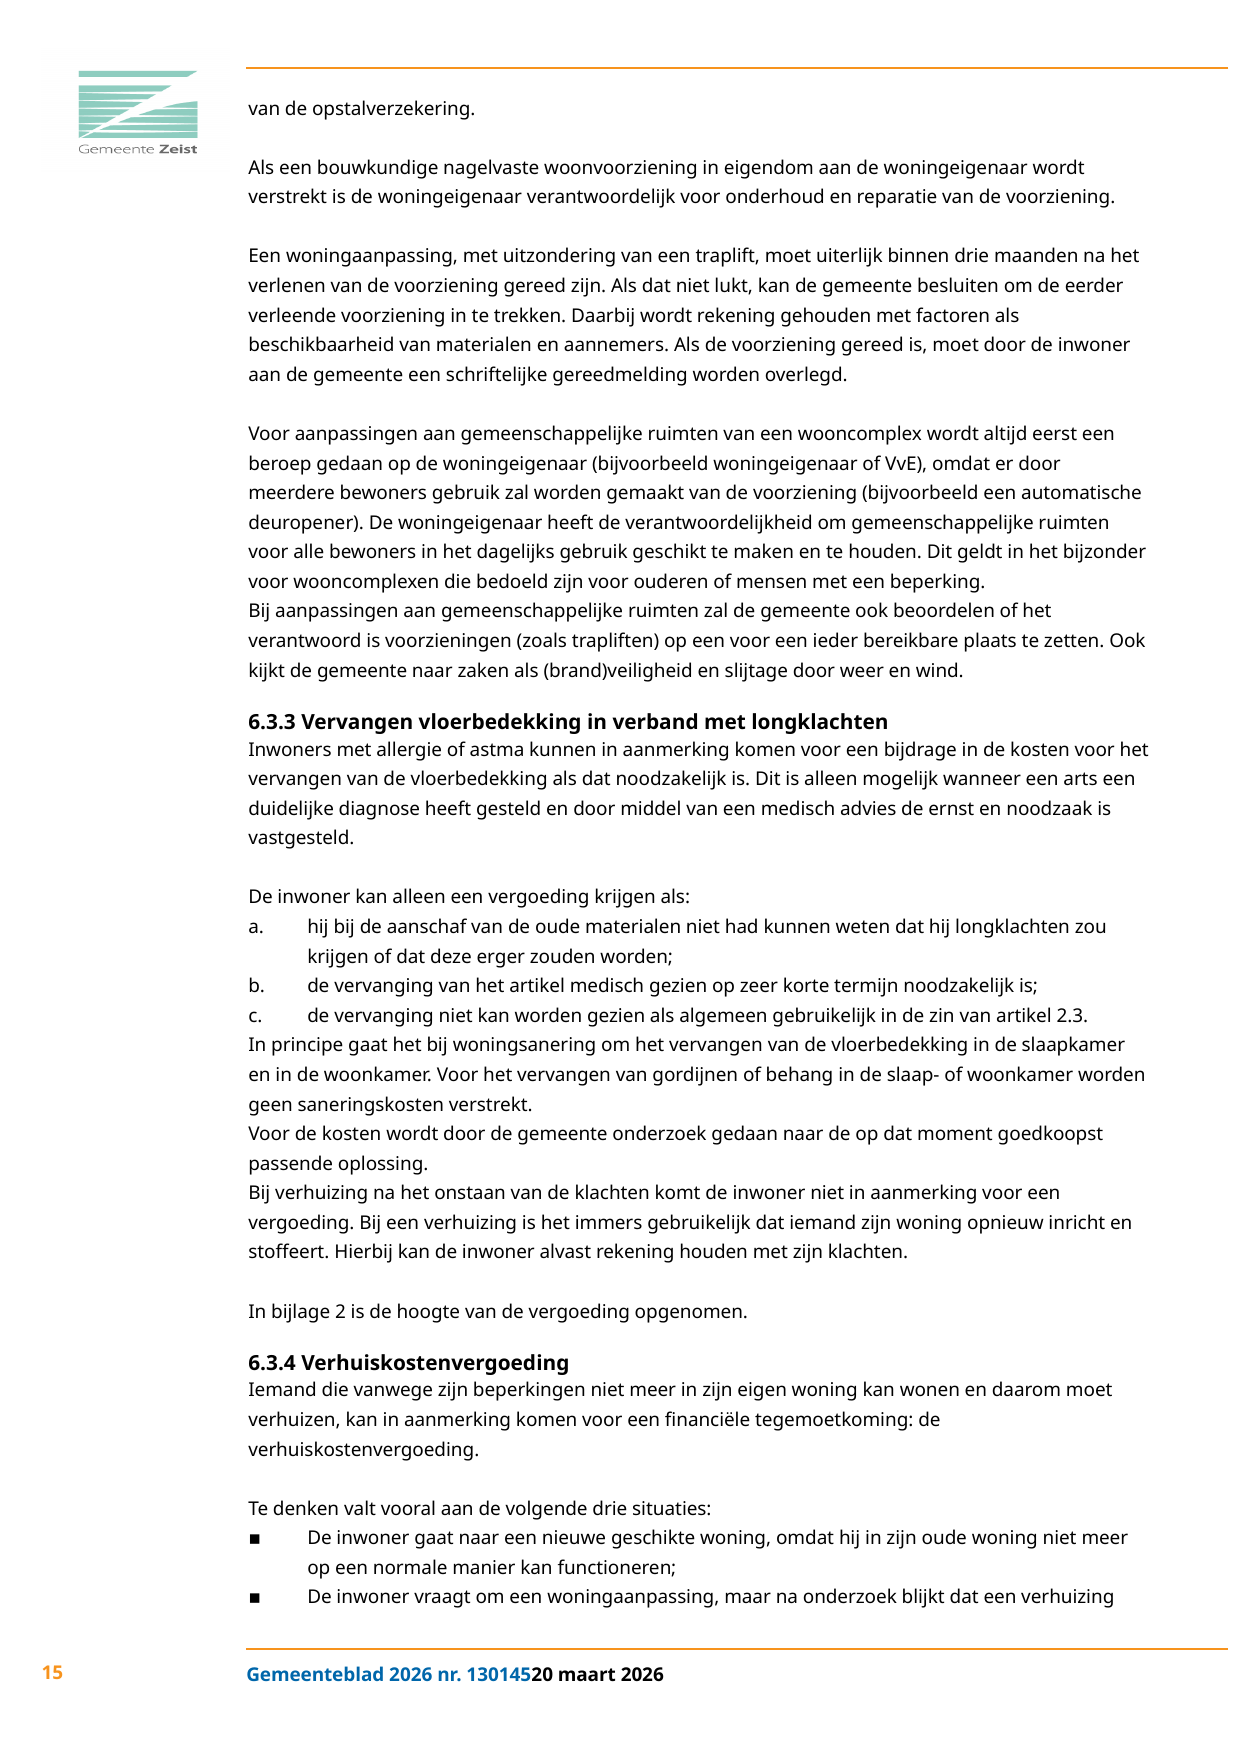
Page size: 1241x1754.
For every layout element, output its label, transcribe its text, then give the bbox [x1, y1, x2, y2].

text Voor de kosten wordt door de gemeente onderzoek gedaan naar de op dat moment goedkoopst passende oplossing. [248, 1120, 1152, 1176]
list De inwoner gaat naar een nieuwe geschikte woning, omdat hij in zijn oude woning niet meer op een normale manier kan functioneren; [248, 1524, 1152, 1580]
text Te denken valt vooral aan de volgende drie situaties: [248, 1495, 1152, 1521]
text 6.3.4 Verhuiskostenvergoeding [248, 1348, 1152, 1377]
text In principe gaat het bij woningsanering om het vervangen van de vloerbedekking in de slaapkamer en in de woonkamer. Voor het vervangen van gordijnen of behang in de slaap- of woonkamer worden geen saneringskosten verstrekt. [248, 1032, 1152, 1116]
list de vervanging niet kan worden gezien als algemeen gebruikelijk in de zin van artikel 2.3. [248, 1002, 1152, 1028]
text Een woningaanpassing, met uitzondering van een traplift, moet uiterlijk binnen drie maanden na het verlenen van de voorziening gereed zijn. Als dat niet lukt, kan de gemeente besluiten om de eerder verleende voorziening in te trekken. Daarbij wordt rekening gehouden met factoren als beschikbaarheid van materialen en aannemers. Als de voorziening gereed is, moet door de inwoner aan de gemeente een schriftelijke gereedmelding worden overlegd. [248, 243, 1152, 387]
text Iemand die vanwege zijn beperkingen niet meer in zijn eigen woning kan wonen en daarom moet verhuizen, kan in aanmerking komen voor een financiële tegemoetkoming: de verhuiskostenvergoeding. [248, 1377, 1152, 1462]
text van de opstalverzekering. [248, 95, 1152, 121]
list de vervanging van het artikel medisch gezien op zeer korte termijn noodzakelijk is; [248, 972, 1152, 998]
text Bij aanpassingen aan gemeenschappelijke ruimten zal de gemeente ook beoordelen of het verantwoord is voorzieningen (zoals trapliften) op een voor een ieder bereikbare plaats te zetten. Ook kijkt de gemeente naar zaken als (brand)veiligheid en slijtage door weer en wind. [248, 598, 1152, 683]
text De inwoner kan alleen een vergoeding krijgen als: [248, 884, 1152, 909]
text Bij verhuizing na het onstaan van de klachten komt de inwoner niet in aanmerking voor een vergoeding. Bij een verhuizing is het immers gebruikelijk dat iemand zijn woning opnieuw inricht en stoffeert. Hierbij kan de inwoner alvast rekening houden met zijn klachten. [248, 1179, 1152, 1264]
text In bijlage 2 is de hoogte van de vergoeding opgenomen. [248, 1298, 1152, 1323]
picture [41, 47, 231, 172]
text Voor aanpassingen aan gemeenschappelijke ruimten van een wooncomplex wordt altijd eerst een beroep gedaan op de woningeigenaar (bijvoorbeeld woningeigenaar of VvE), omdat er door meerdere bewoners gebruik zal worden gemaakt van de voorziening (bijvoorbeeld een automatische deuropener). De woningeigenaar heeft de verantwoordelijkheid om gemeenschappelijke ruimten voor alle bewoners in het dagelijks gebruik geschikt te maken en te houden. Dit geldt in het bijzonder voor wooncomplexen die bedoeld zijn voor ouderen of mensen met een beperking. [248, 420, 1152, 594]
text 6.3.3 Vervangen vloerbedekking in verband met longklachten [248, 707, 1152, 736]
text Als een bouwkundige nagelvaste woonvoorziening in eigendom aan de woningeigenaar wordt verstrekt is de woningeigenaar verantwoordelijk voor onderhoud en reparatie van de voorziening. [248, 154, 1152, 209]
list De inwoner vraagt om een woningaanpassing, maar na onderzoek blijkt dat een verhuizing [248, 1584, 1152, 1609]
text Inwoners met allergie of astma kunnen in aanmerking komen voor een bijdrage in de kosten voor het vervangen van de vloerbedekking als dat noodzakelijk is. Dit is alleen mogelijk wanneer een arts een duidelijke diagnose heeft gesteld en door middel van een medisch advies de ernst en noodzaak is vastgesteld. [248, 736, 1152, 850]
list hij bij de aanschaf van de oude materialen niet had kunnen weten dat hij longklachten zou krijgen of dat deze erger zouden worden; [248, 913, 1152, 968]
